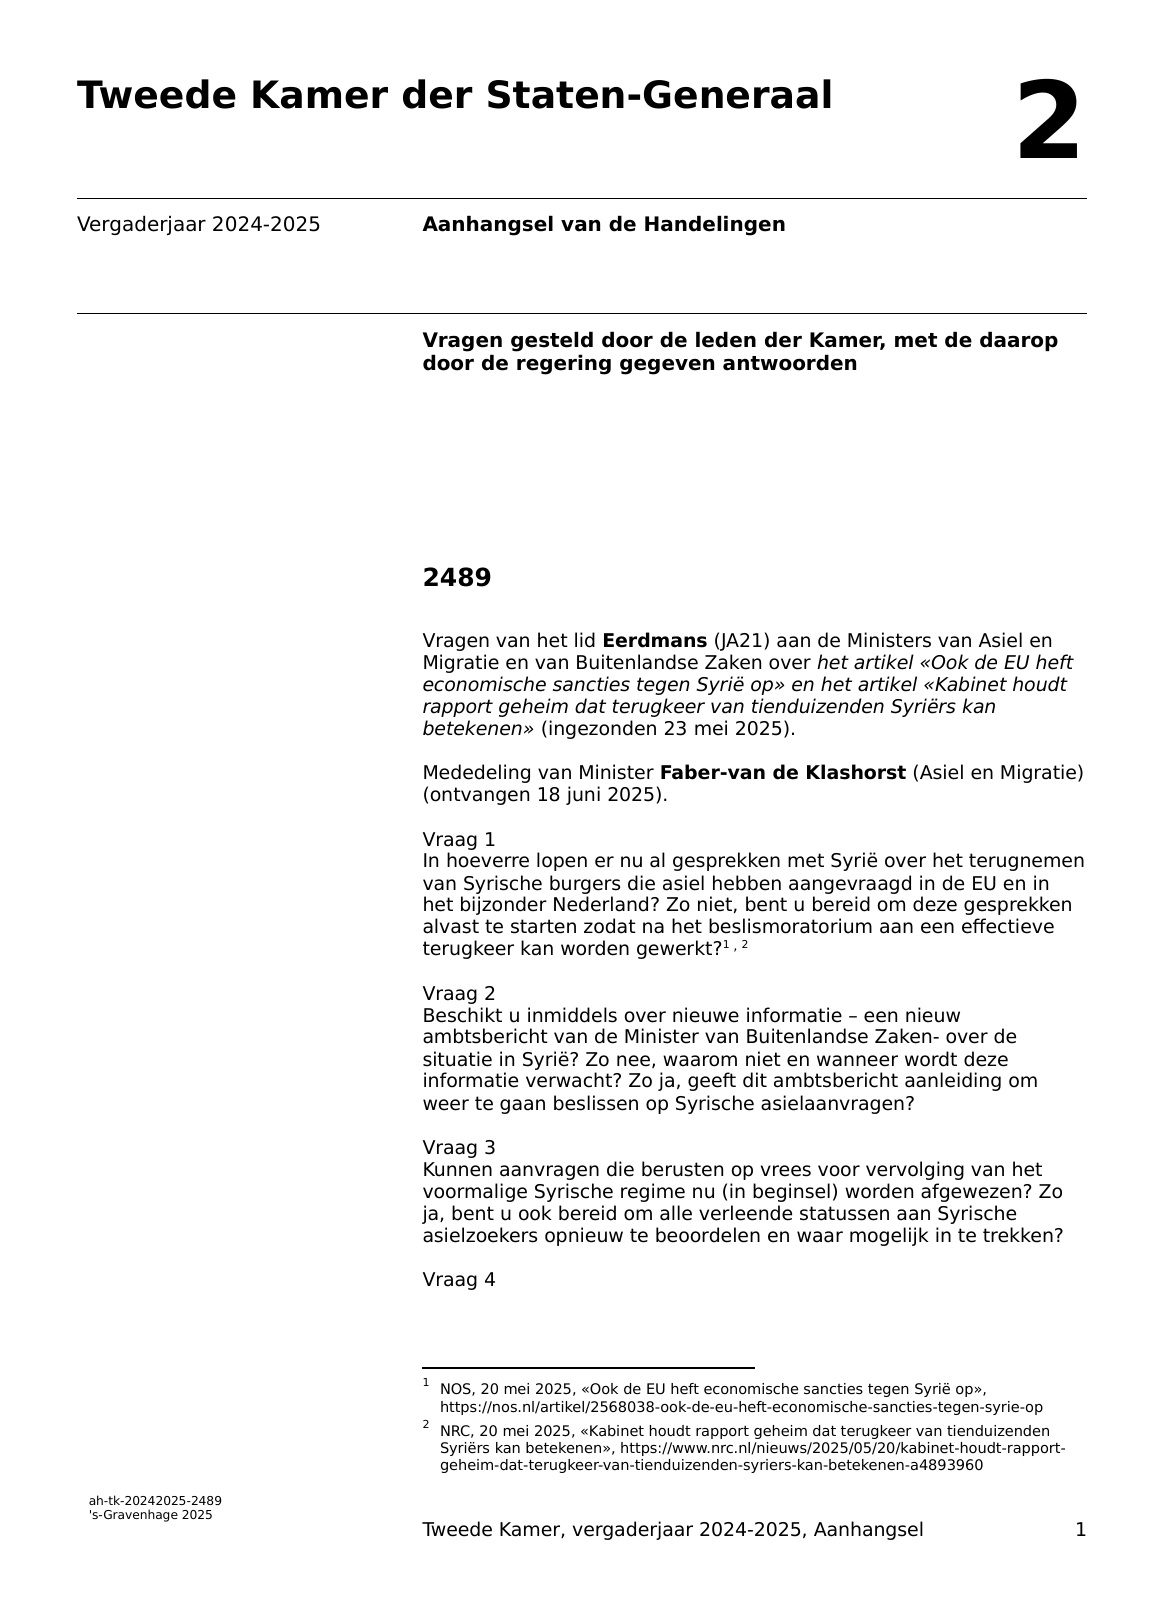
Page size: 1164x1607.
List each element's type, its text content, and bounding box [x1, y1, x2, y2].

text Beschikt u inmiddels over nieuwe informatie – een nieuw ambtsbericht van de Minister van Buitenlandse Zaken- over de situatie in Syrië? Zo nee, waarom niet en wanneer wordt deze informatie verwacht? Zo ja, geeft dit ambtsbericht aanleiding om weer te gaan beslissen op Syrische asielaanvragen? [422, 1004, 1087, 1114]
text 's-Gravenhage 2025 [88, 1508, 323, 1522]
text 2489 [422, 563, 1087, 592]
table_cell [77, 314, 422, 375]
text In hoeverre lopen er nu al gesprekken met Syrië over het terugnemen van Syrische burgers die asiel hebben aangevraagd in de EU en in het bijzonder Nederland? Zo niet, bent u bereid om deze gesprekken alvast te starten zodat na het beslismoratorium aan een effectieve terugkeer kan worden gewerkt?, [422, 850, 1087, 960]
table_header Tweede Kamer der Staten-Generaal [77, 59, 886, 198]
text Vraag 4 [422, 1269, 1087, 1291]
text NOS, 20 mei 2025, «Ook de EU heft economische sancties tegen Syrië op», https://nos.nl/artikel/2568038-ook-de-eu-heft-economische-sancties-tegen-syrie-op [422, 1377, 1087, 1416]
text Mededeling van Minister Faber-van de Klashorst (Asiel en Migratie) (ontvangen 18 juni 2025). [422, 762, 1087, 806]
table_cell Vragen gesteld door de leden der Kamer, met de daarop door de regering gegeven antwoorden [422, 314, 1087, 375]
text Vraag 2 [422, 982, 1087, 1004]
text Vraag 1 [422, 828, 1087, 850]
table_cell Vergaderjaar 2024-2025 [77, 199, 422, 313]
text Vragen van het lid Eerdmans (JA21) aan de Ministers van Asiel en Migratie en van Buitenlandse Zaken over het artikel «Ook de EU heft economische sancties tegen Syrië op» en het artikel «Kabinet houdt rapport geheim dat terugkeer van tienduizenden Syriërs kan betekenen» (ingezonden 23 mei 2025). [422, 630, 1087, 740]
text Vraag 3 [422, 1137, 1087, 1158]
table_header 2 [886, 59, 1087, 198]
table_cell Aanhangsel van de Handelingen [422, 199, 1087, 313]
text NRC, 20 mei 2025, «Kabinet houdt rapport geheim dat terugkeer van tienduizenden Syriërs kan betekenen», https://www.nrc.nl/nieuws/2025/05/20/kabinet-houdt-rapport-geheim-dat-terugkeer-van-tienduizenden-syriers-kan-betekenen-a4893960 [422, 1418, 1087, 1474]
text ah-tk-20242025-2489 [88, 1494, 323, 1508]
text Kunnen aanvragen die berusten op vrees voor vervolging van het voormalige Syrische regime nu (in beginsel) worden afgewezen? Zo ja, bent u ook bereid om alle verleende statussen aan Syrische asielzoekers opnieuw te beoordelen en waar mogelijk in te trekken? [422, 1158, 1087, 1246]
